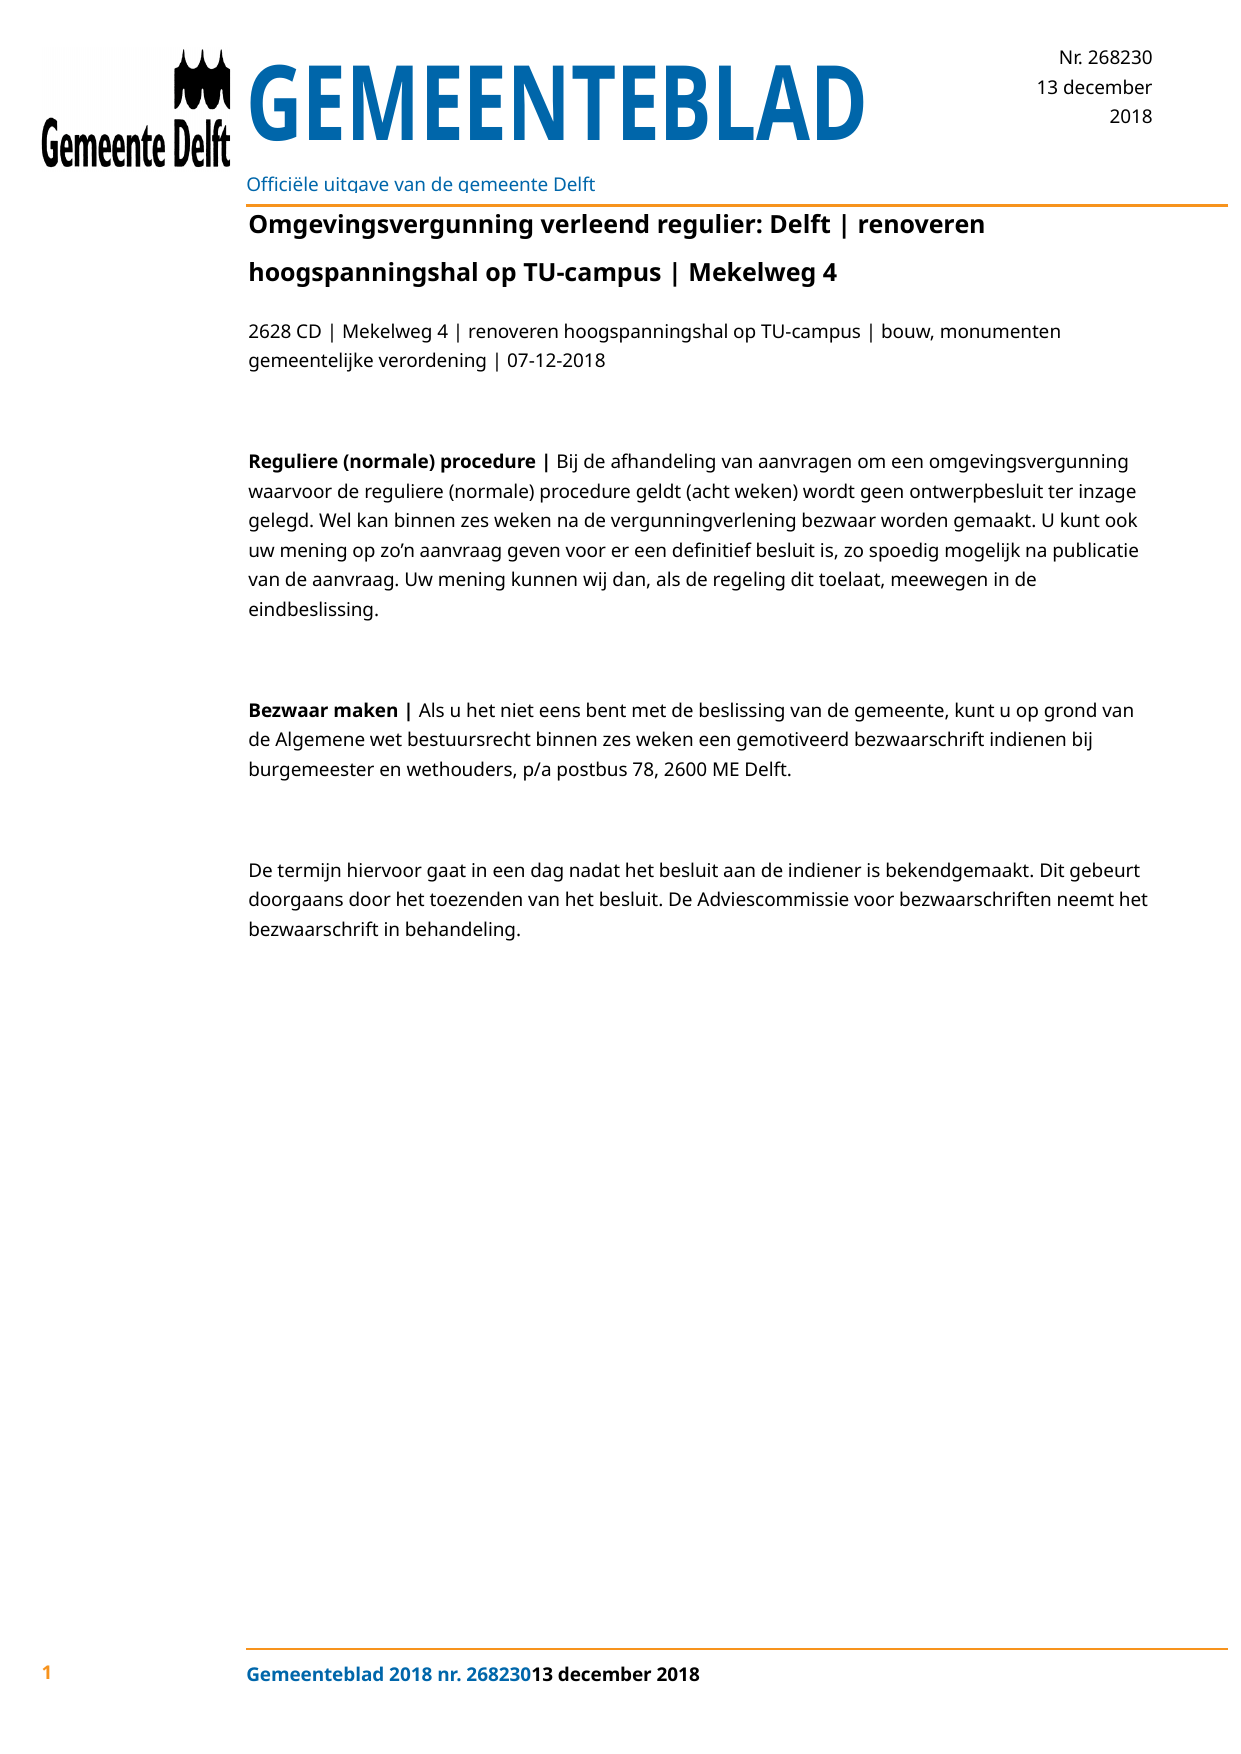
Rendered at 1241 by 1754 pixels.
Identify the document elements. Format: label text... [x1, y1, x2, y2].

text 2628 CD | Mekelweg 4 | renoveren hoogspanningshal op TU-campus | bouw, monumenten gemeentelijke verordening | 07-12-2018 [248, 318, 1152, 373]
text De termijn hiervoor gaat in een dag nadat het besluit aan de indiener is bekendgemaakt. Dit gebeurt doorgaans door het toezenden van het besluit. De Adviescommissie voor bezwaarschriften neemt het bezwaarschrift in behandeling. [248, 857, 1152, 942]
picture [41, 47, 231, 172]
text Reguliere (normale) procedure | Bij de afhandeling van aanvragen om een omgevingsvergunning waarvoor de reguliere (normale) procedure geldt (acht weken) wordt geen ontwerpbesluit ter inzage gelegd. Wel kan binnen zes weken na de vergunningverlening bezwaar worden gemaakt. U kunt ook uw mening op zo’n aanvraag geven voor er een definitief besluit is, zo spoedig mogelijk na publicatie van de aanvraag. Uw mening kunnen wij dan, als de regeling dit toelaat, meewegen in de eindbeslissing. [248, 448, 1152, 622]
text Bezwaar maken | Als u het niet eens bent met de beslissing van de gemeente, kunt u op grond van de Algemene wet bestuursrecht binnen zes weken een gemotiveerd bezwaarschrift indienen bij burgemeester en wethouders, p/a postbus 78, 2600 ME Delft. [248, 697, 1152, 782]
text Omgevingsvergunning verleend regulier: Delft | renoveren hoogspanningshal op TU-campus | Mekelweg 4 [248, 207, 1152, 288]
